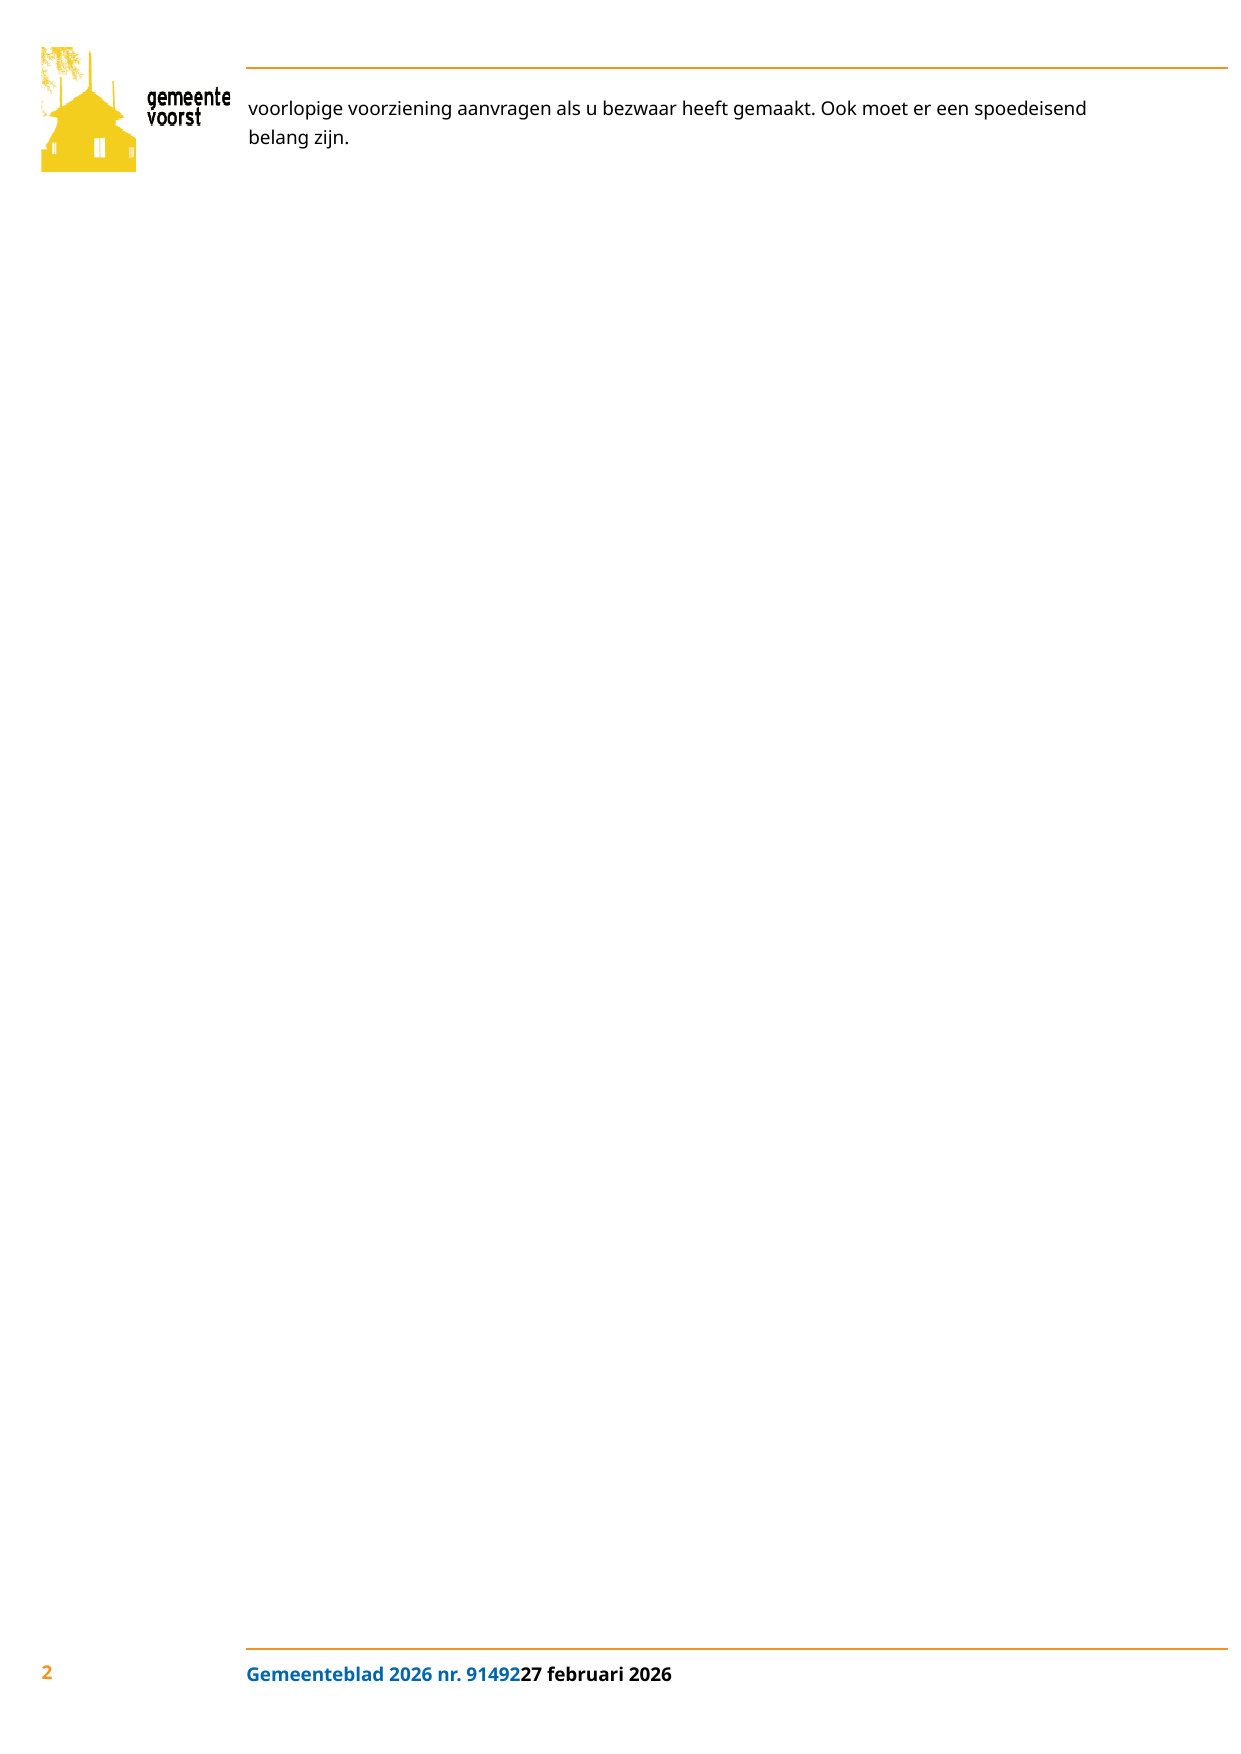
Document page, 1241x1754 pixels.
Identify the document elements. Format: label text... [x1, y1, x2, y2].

text voorlopige voorziening aanvragen als u bezwaar heeft gemaakt. Ook moet er een spoedeisend belang zijn. [248, 95, 1152, 150]
picture [41, 47, 231, 172]
